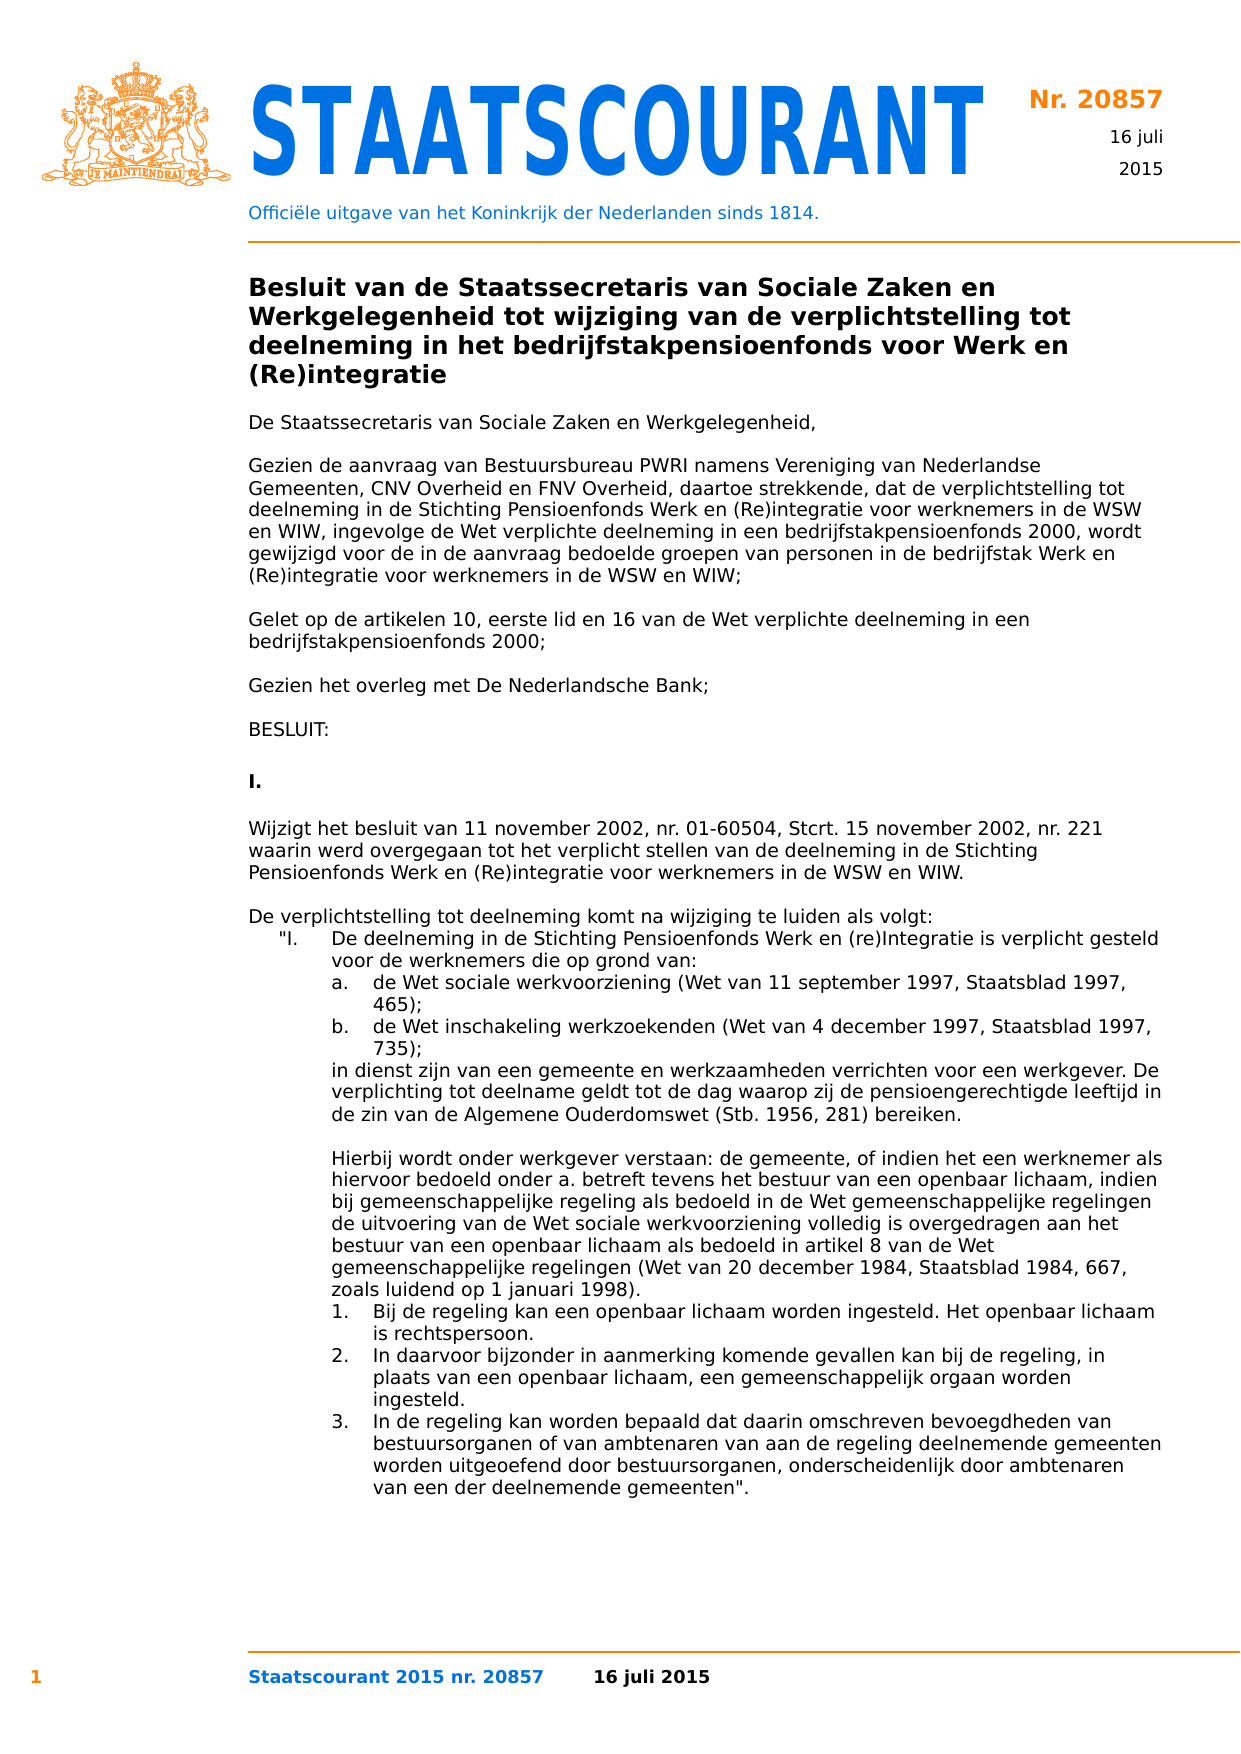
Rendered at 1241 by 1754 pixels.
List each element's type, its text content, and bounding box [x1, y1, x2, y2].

text Gezien de aanvraag van Bestuursbureau PWRI namens Vereniging van Nederlandse Gemeenten, CNV Overheid en FNV Overheid, daartoe strekkende, dat de verplichtstelling tot deelneming in de Stichting Pensioenfonds Werk en (Re)integratie voor werknemers in de WSW en WIW, ingevolge de Wet verplichte deelneming in een bedrijfstakpensioenfonds 2000, wordt gewijzigd voor de in de aanvraag bedoelde groepen van personen in de bedrijfstak Werk en (Re)integratie voor werknemers in de WSW en WIW; [248, 455, 1163, 587]
text Wijzigt het besluit van 11 november 2002, nr. 01-60504, Stcrt. 15 november 2002, nr. 221 waarin werd overgegaan tot het verplicht stellen van de deelneming in de Stichting Pensioenfonds Werk en (Re)integratie voor werknemers in de WSW en WIW. [248, 818, 1163, 884]
text 2. In daarvoor bijzonder in aanmerking komende gevallen kan bij de regeling, in plaats van een openbaar lichaam, een gemeenschappelijk orgaan worden ingesteld. [331, 1345, 1163, 1411]
subtitle I. [248, 771, 1163, 793]
text a. de Wet sociale werkvoorziening (Wet van 11 september 1997, Staatsblad 1997, 465); [331, 972, 1163, 1016]
text 1. Bij de regeling kan een openbaar lichaam worden ingesteld. Het openbaar lichaam is rechtspersoon. [331, 1301, 1163, 1345]
subtitle Besluit van de Staatssecretaris van Sociale Zaken en Werkgelegenheid tot wijziging van de verplichtstelling tot deelneming in het bedrijfstakpensioenfonds voor Werk en (Re)integratie [248, 273, 1163, 390]
text 3. In de regeling kan worden bepaald dat daarin omschreven bevoegdheden van bestuursorganen of van ambtenaren van aan de regeling deelnemende gemeenten worden uitgeoefend door bestuursorganen, onderscheidenlijk door ambtenaren van een der deelnemende gemeenten". [331, 1411, 1163, 1499]
text Gelet op de artikelen 10, eerste lid en 16 van de Wet verplichte deelneming in een bedrijfstakpensioenfonds 2000; [248, 609, 1163, 653]
text De verplichtstelling tot deelneming komt na wijziging te luiden als volgt: [248, 906, 1163, 928]
text BESLUIT: [248, 719, 1163, 741]
text "I. De deelneming in de Stichting Pensioenfonds Werk en (re)Integratie is verplicht gesteld voor de werknemers die op grond van: [278, 928, 1163, 972]
text De Staatssecretaris van Sociale Zaken en Werkgelegenheid, [248, 412, 1163, 433]
table_cell 2015 [998, 153, 1240, 203]
text in dienst zijn van een gemeente en werkzaamheden verrichten voor een werkgever. De verplichting tot deelname geldt tot de dag waarop zij de pensioengerechtigde leeftijd in de zin van de Algemene Ouderdomswet (Stb. 1956, 281) bereiken. [331, 1059, 1163, 1125]
table_header [25, 62, 248, 241]
text b. de Wet inschakeling werkzoekenden (Wet van 4 december 1997, Staatsblad 1997, 735); [331, 1016, 1163, 1059]
table_header STAATSCOURANT [248, 62, 998, 203]
text Gezien het overleg met De Nederlandsche Bank; [248, 675, 1163, 697]
table_cell 16 juli [998, 121, 1240, 153]
text Hierbij wordt onder werkgever verstaan: de gemeente, of indien het een werknemer als hiervoor bedoeld onder a. betreft tevens het bestuur van een openbaar lichaam, indien bij gemeenschappelijke regeling als bedoeld in de Wet gemeenschappelijke regelingen de uitvoering van de Wet sociale werkvoorziening volledig is overgedragen aan het bestuur van een openbaar lichaam als bedoeld in artikel 8 van de Wet gemeenschappelijke regelingen (Wet van 20 december 1984, Staatsblad 1984, 667, zoals luidend op 1 januari 1998). [331, 1147, 1163, 1301]
table_cell Officiële uitgave van het Koninkrijk der Nederlanden sinds 1814. [248, 203, 1240, 241]
picture [41, 62, 231, 186]
table_header Nr. 20857 [998, 62, 1240, 121]
